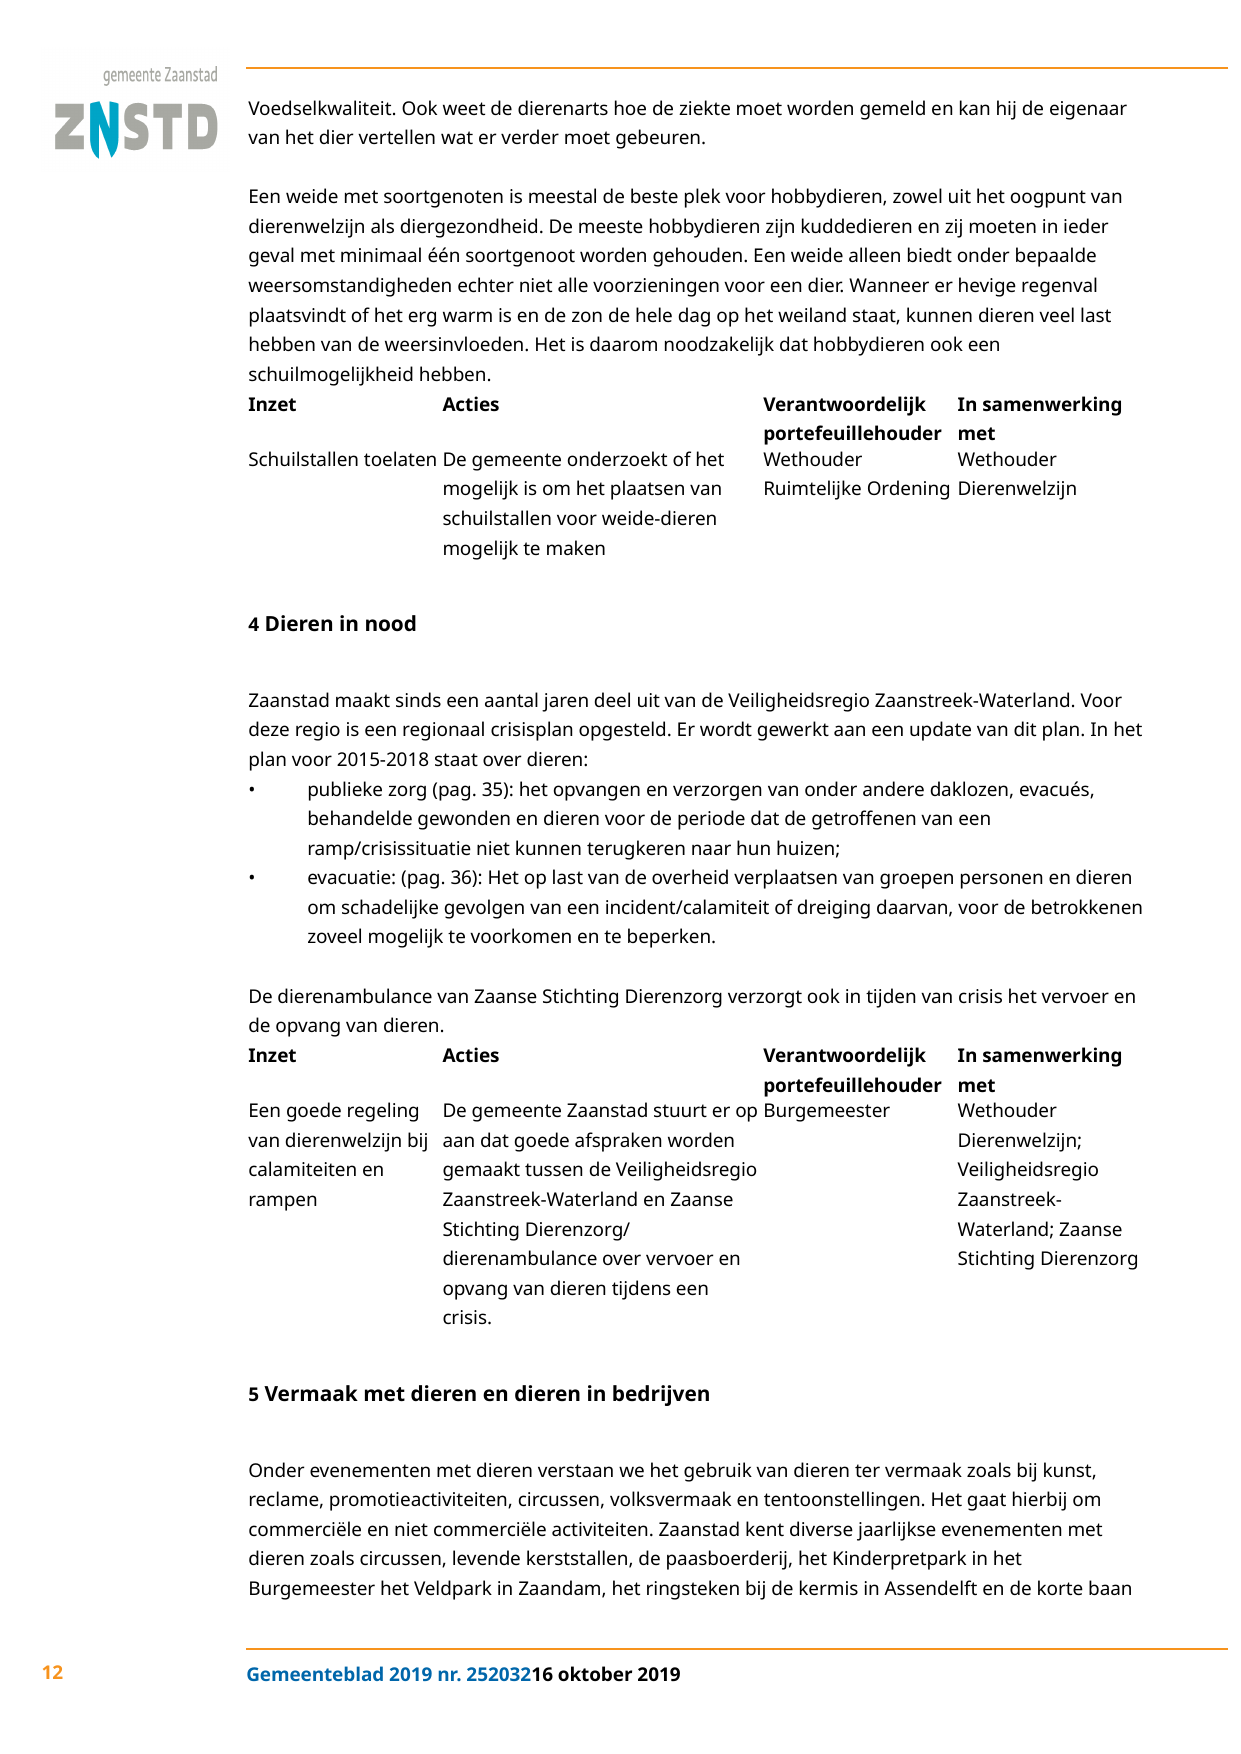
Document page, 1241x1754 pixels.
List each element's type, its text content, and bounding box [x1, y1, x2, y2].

table_cell Burgemeester [763, 1098, 957, 1330]
table_cell Schuilstallen toelaten [248, 446, 442, 561]
text Zaanstad maakt sinds een aantal jaren deel uit van de Veiligheidsregio Zaanstreek-Waterland. Voor deze regio is een regionaal crisisplan opgesteld. Er wordt gewerkt aan een update van dit plan. In het plan voor 2015-2018 staat over dieren: [248, 687, 1152, 772]
text Een weide met soortgenoten is meestal de beste plek voor hobbydieren, zowel uit het oogpunt van dierenwelzijn als diergezondheid. De meeste hobbydieren zijn kuddedieren en zij moeten in ieder geval met minimaal één soortgenoot worden gehouden. Een weide alleen biedt onder bepaalde weersomstandigheden echter niet alle voorzieningen voor een dier. Wanneer er hevige regenval plaatsvindt of het erg warm is en de zon de hele dag op het weiland staat, kunnen dieren veel last hebben van de weersinvloeden. Het is daarom noodzakelijk dat hobbydieren ook een schuilmogelijkheid hebben. [248, 183, 1152, 387]
text Voedselkwaliteit. Ook weet de dierenarts hoe de ziekte moet worden gemeld en kan hij de eigenaar van het dier vertellen wat er verder moet gebeuren. [248, 95, 1152, 150]
table_cell Wethouder Ruimtelijke Ordening [763, 446, 957, 561]
table_cell Een goede regeling van dierenwelzijn bij calamiteiten en rampen [248, 1098, 442, 1330]
table_cell Wethouder Dierenwelzijn [958, 446, 1152, 561]
list publieke zorg (pag. 35): het opvangen en verzorgen van onder andere daklozen, evacués, behandelde gewonden en dieren voor de periode dat de getroffenen van een ramp/crisissituatie niet kunnen terugkeren naar hun huizen; [248, 776, 1152, 861]
text 4 Dieren in nood [248, 609, 1152, 638]
table_header Inzet [248, 391, 442, 446]
table_cell De gemeente Zaanstad stuurt er op aan dat goede afspraken worden gemaakt tussen de Veiligheidsregio Zaanstreek-Waterland en Zaanse Stichting Dierenzorg/ dierenambulance over vervoer en opvang van dieren tijdens een crisis. [442, 1098, 763, 1330]
text Onder evenementen met dieren verstaan we het gebruik van dieren ter vermaak zoals bij kunst, reclame, promotieactiviteiten, circussen, volksvermaak en tentoonstellingen. Het gaat hierbij om commerciële en niet commerciële activiteiten. Zaanstad kent diverse jaarlijkse evenementen met dieren zoals circussen, levende kerststallen, de paasboerderij, het Kinderpretpark in het Burgemeester het Veldpark in Zaandam, het ringsteken bij de kermis in Assendelft en de korte baan [248, 1457, 1152, 1601]
table_header Acties [442, 391, 763, 446]
table_header Inzet [248, 1042, 442, 1097]
table_cell De gemeente onderzoekt of het mogelijk is om het plaatsen van schuilstallen voor weide-dieren mogelijk te maken [442, 446, 763, 561]
text 5 Vermaak met dieren en dieren in bedrijven [248, 1379, 1152, 1408]
list evacuatie: (pag. 36): Het op last van de overheid verplaatsen van groepen personen en dieren om schadelijke gevolgen van een incident/calamiteit of dreiging daarvan, voor de betrokkenen zoveel mogelijk te voorkomen en te beperken. [248, 864, 1152, 949]
picture [41, 47, 231, 172]
table_header Verantwoordelijk portefeuillehouder [763, 1042, 957, 1097]
text De dierenambulance van Zaanse Stichting Dierenzorg verzorgt ook in tijden van crisis het vervoer en de opvang van dieren. [248, 983, 1152, 1038]
table_header In samenwerking met [958, 391, 1152, 446]
table_header Verantwoordelijk portefeuillehouder [763, 391, 957, 446]
table_cell Wethouder Dierenwelzijn; Veiligheidsregio Zaanstreek-Waterland; Zaanse Stichting Dierenzorg [958, 1098, 1152, 1330]
table_header In samenwerking met [958, 1042, 1152, 1097]
table_header Acties [442, 1042, 763, 1097]
